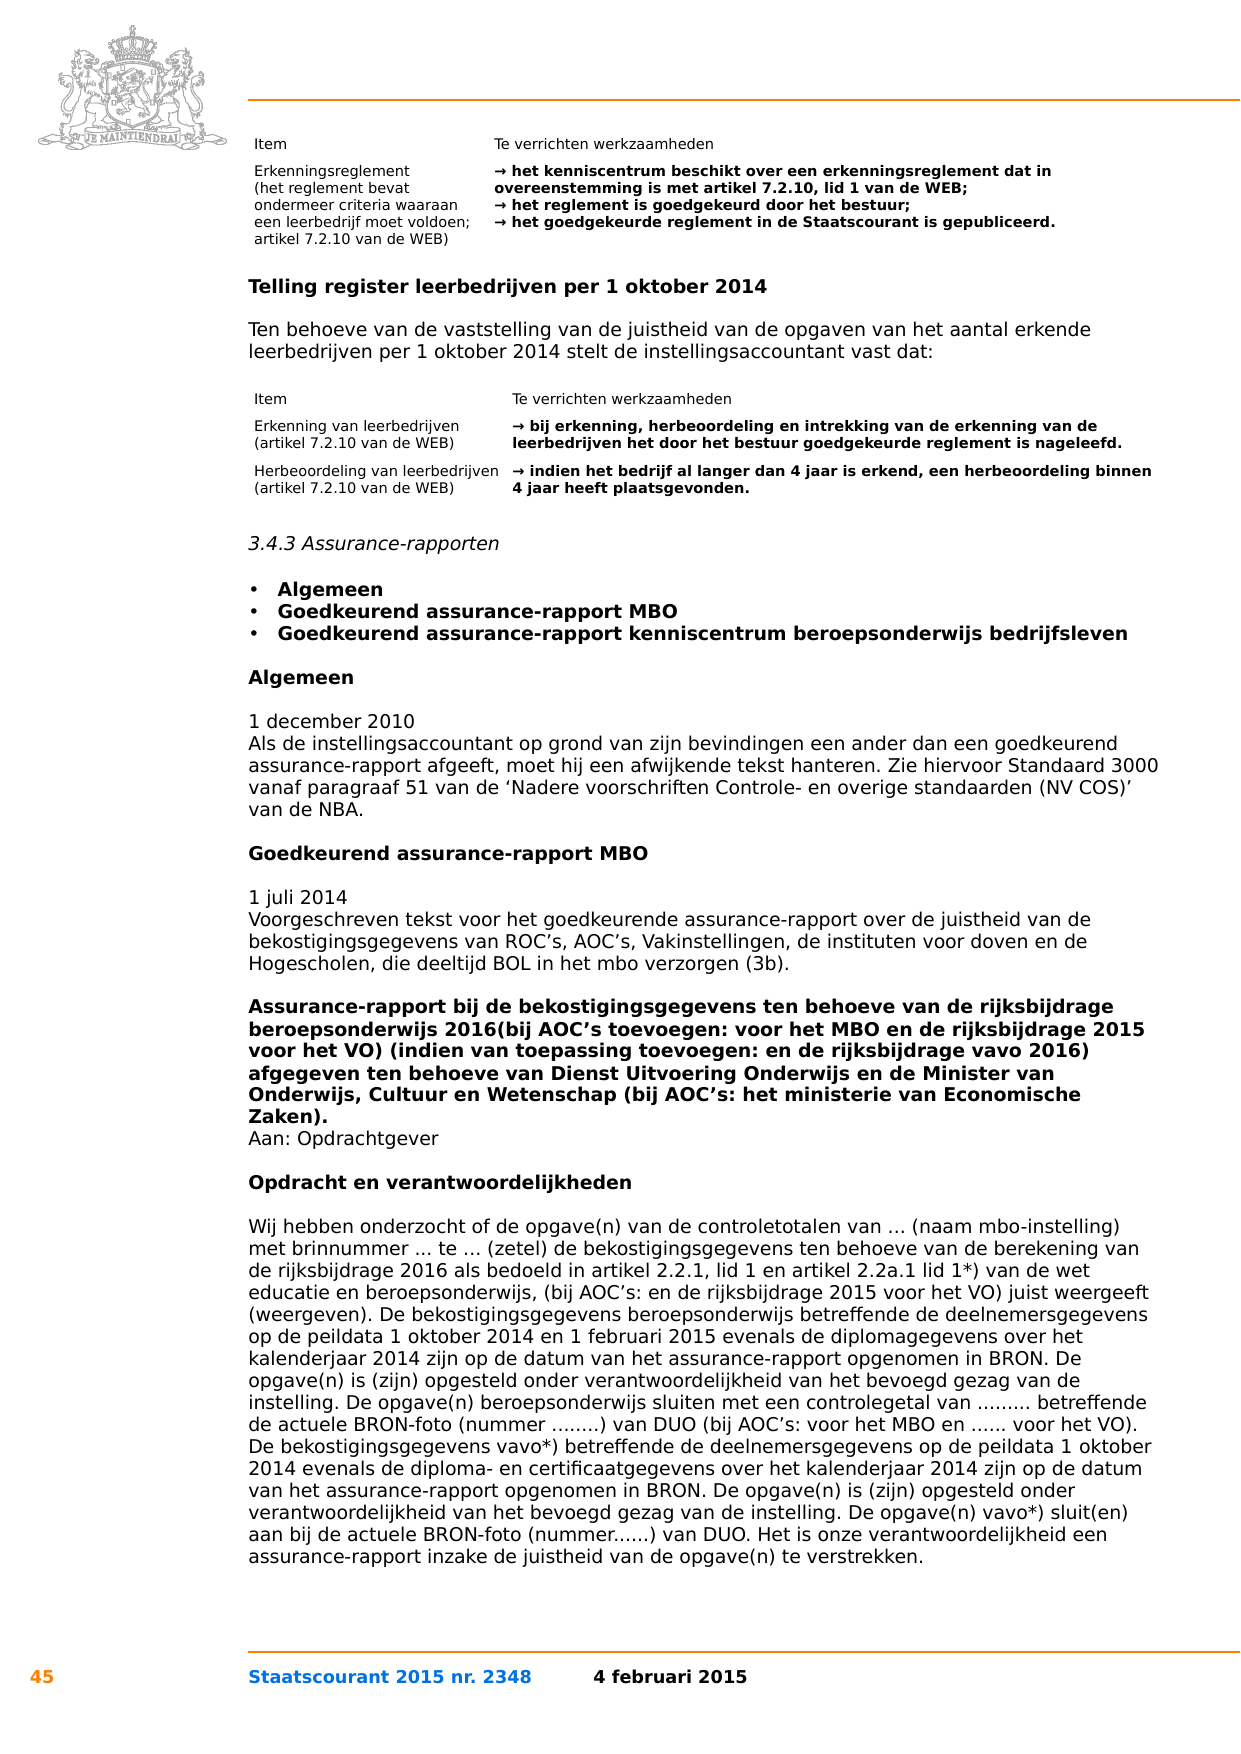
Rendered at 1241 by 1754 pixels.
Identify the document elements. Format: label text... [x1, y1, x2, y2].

text • Goedkeurend assurance-rapport MBO [248, 601, 1163, 623]
text Aan: Opdrachtgever [248, 1128, 1163, 1150]
table_cell → indien het bedrijf al langer dan 4 jaar is erkend, een herbeoordeling binnen 4 jaar heeft plaatsgevonden. [507, 458, 1163, 501]
text 1 juli 2014 [248, 887, 1163, 909]
table_header Item [249, 386, 506, 413]
subtitle Telling register leerbedrijven per 1 oktober 2014 [248, 276, 1163, 297]
table_header Item [249, 131, 488, 157]
subtitle Algemeen [248, 667, 1163, 689]
table_cell → bij erkenning, herbeoordeling en intrekking van de erkenning van de leerbedrijven het door het bestuur goedgekeurde reglement is nageleefd. [507, 414, 1163, 457]
text 1 december 2010 [248, 711, 1163, 733]
table_cell Herbeoordeling van leerbedrijven (artikel 7.2.10 van de WEB) [249, 458, 506, 501]
text • Algemeen [248, 579, 1163, 601]
text Voorgeschreven tekst voor het goedkeurende assurance-rapport over de juistheid van de bekostigingsgegevens van ROC’s, AOC’s, Vakinstellingen, de instituten voor doven en de Hogescholen, die deeltijd BOL in het mbo verzorgen (3b). [248, 909, 1163, 974]
table_cell Erkenningsreglement (het reglement bevat ondermeer criteria waaraan een leerbedrijf moet voldoen; artikel 7.2.10 van de WEB) [249, 158, 488, 253]
text Assurance-rapport bij de bekostigingsgegevens ten behoeve van de rijksbijdrage beroepsonderwijs 2016(bij AOC’s toevoegen: voor het MBO en de rijksbijdrage 2015 voor het VO) (indien van toepassing toevoegen: en de rijksbijdrage vavo 2016) afgegeven ten behoeve van Dienst Uitvoering Onderwijs en de Minister van Onderwijs, Cultuur en Wetenschap (bij AOC’s: het ministerie van Economische Zaken). [248, 996, 1163, 1128]
text Ten behoeve van de vaststelling van de juistheid van de opgaven van het aantal erkende leerbedrijven per 1 oktober 2014 stelt de instellingsaccountant vast dat: [248, 319, 1163, 363]
table_cell → het kenniscentrum beschikt over een erkenningsreglement dat in overeenstemming is met artikel 7.2.10, lid 1 van de WEB; → het reglement is goedgekeurd door het bestuur; → het goedgekeurde reglement in de Staatscourant is gepubliceerd. [489, 158, 1163, 253]
table_header Te verrichten werkzaamheden [507, 386, 1163, 413]
subtitle Opdracht en verantwoordelijkheden [248, 1172, 1163, 1194]
text Wij hebben onderzocht of de opgave(n) van de controletotalen van ... (naam mbo-instelling) met brinnummer ... te ... (zetel) de bekostigingsgegevens ten behoeve van de berekening van de rijksbijdrage 2016 als bedoeld in artikel 2.2.1, lid 1 en artikel 2.2a.1 lid 1*) van de wet educatie en beroepsonderwijs, (bij AOC’s: en de rijksbijdrage 2015 voor het VO) juist weergeeft (weergeven). De bekostigingsgegevens beroepsonderwijs betreffende de deelnemersgegevens op de peildata 1 oktober 2014 en 1 februari 2015 evenals de diplomagegevens over het kalenderjaar 2014 zijn op de datum van het assurance-rapport opgenomen in BRON. De opgave(n) is (zijn) opgesteld onder verantwoordelijkheid van het bevoegd gezag van de instelling. De opgave(n) beroepsonderwijs sluiten met een controlegetal van ......... betreffende de actuele BRON-foto (nummer ........) van DUO (bij AOC’s: voor het MBO en ...... voor het VO). De bekostigingsgegevens vavo*) betreffende de deelnemersgegevens op de peildata 1 oktober 2014 evenals de diploma- en certificaatgegevens over het kalenderjaar 2014 zijn op de datum van het assurance-rapport opgenomen in BRON. De opgave(n) is (zijn) opgesteld onder verantwoordelijkheid van het bevoegd gezag van de instelling. De opgave(n) vavo*) sluit(en) aan bij de actuele BRON-foto (nummer......) van DUO. Het is onze verantwoordelijkheid een assurance-rapport inzake de juistheid van de opgave(n) te verstrekken. [248, 1216, 1163, 1568]
table_header Te verrichten werkzaamheden [489, 131, 1163, 157]
subtitle 3.4.3 Assurance-rapporten [248, 532, 1163, 554]
text Als de instellingsaccountant op grond van zijn bevindingen een ander dan een goedkeurend assurance-rapport afgeeft, moet hij een afwijkende tekst hanteren. Zie hiervoor Standaard 3000 vanaf paragraaf 51 van de ‘Nadere voorschriften Controle- en overige standaarden (NV COS)’ van de NBA. [248, 733, 1163, 821]
table_cell Erkenning van leerbedrijven (artikel 7.2.10 van de WEB) [249, 414, 506, 457]
subtitle Goedkeurend assurance-rapport MBO [248, 843, 1163, 865]
text • Goedkeurend assurance-rapport kenniscentrum beroepsonderwijs bedrijfsleven [248, 623, 1163, 645]
picture [38, 25, 227, 150]
